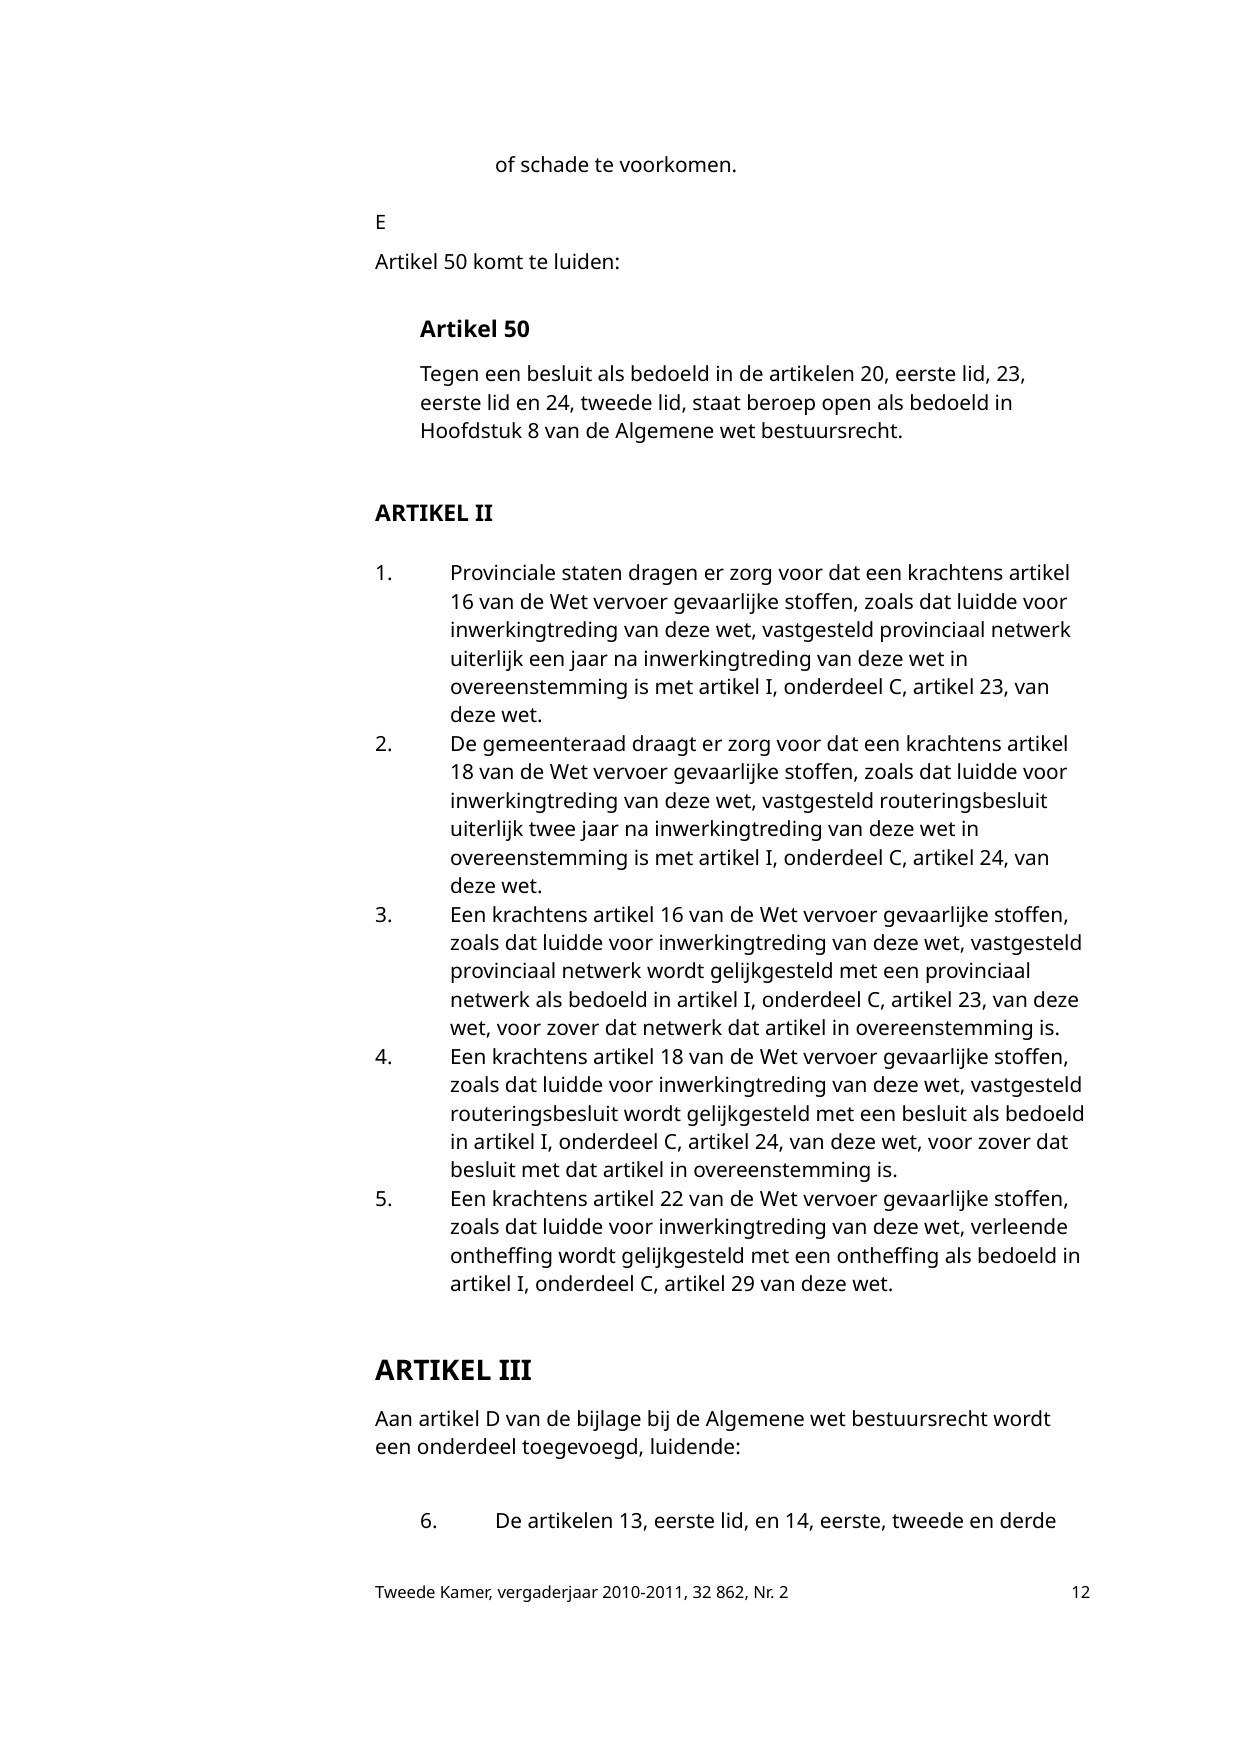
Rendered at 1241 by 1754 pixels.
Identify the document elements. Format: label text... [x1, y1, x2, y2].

list of schade te voorkomen. [420, 150, 1090, 178]
list Een krachtens artikel 22 van de Wet vervoer gevaarlijke stoffen, zoals dat luidde voor inwerkingtreding van deze wet, verleende ontheffing wordt gelijkgesteld met een ontheffing als bedoeld in artikel I, onderdeel C, artikel 29 van deze wet. [375, 1184, 1090, 1298]
subtitle ARTIKEL III [375, 1350, 1090, 1389]
list Een krachtens artikel 18 van de Wet vervoer gevaarlijke stoffen, zoals dat luidde voor inwerkingtreding van deze wet, vastgesteld routeringsbesluit wordt gelijkgesteld met een besluit als bedoeld in artikel I, onderdeel C, artikel 24, van deze wet, voor zover dat besluit met dat artikel in overeenstemming is. [375, 1042, 1090, 1184]
text E [375, 208, 1090, 235]
list De artikelen 13, eerste lid, en 14, eerste, tweede en derde [420, 1506, 1090, 1534]
text Artikel 50 komt te luiden: [375, 247, 1090, 276]
subtitle ARTIKEL II [375, 497, 1090, 528]
list Provinciale staten dragen er zorg voor dat een krachtens artikel 16 van de Wet vervoer gevaarlijke stoffen, zoals dat luidde voor inwerkingtreding van deze wet, vastgesteld provinciaal netwerk uiterlijk een jaar na inwerkingtreding van deze wet in overeenstemming is met artikel I, onderdeel C, artikel 23, van deze wet. [375, 558, 1090, 729]
list De gemeenteraad draagt er zorg voor dat een krachtens artikel 18 van de Wet vervoer gevaarlijke stoffen, zoals dat luidde voor inwerkingtreding van deze wet, vastgesteld routeringsbesluit uiterlijk twee jaar na inwerkingtreding van deze wet in overeenstemming is met artikel I, onderdeel C, artikel 24, van deze wet. [375, 729, 1090, 900]
text Tegen een besluit als bedoeld in de artikelen 20, eerste lid, 23, eerste lid en 24, tweede lid, staat beroep open als bedoeld in Hoofdstuk 8 van de Algemene wet bestuursrecht. [420, 359, 1090, 445]
list Een krachtens artikel 16 van de Wet vervoer gevaarlijke stoffen, zoals dat luidde voor inwerkingtreding van deze wet, vastgesteld provinciaal netwerk wordt gelijkgesteld met een provinciaal netwerk als bedoeld in artikel I, onderdeel C, artikel 23, van deze wet, voor zover dat netwerk dat artikel in overeenstemming is. [375, 900, 1090, 1042]
subtitle Artikel 50 [420, 313, 1090, 344]
text Aan artikel D van de bijlage bij de Algemene wet bestuursrecht wordt een onderdeel toegevoegd, luidende: [375, 1404, 1090, 1461]
